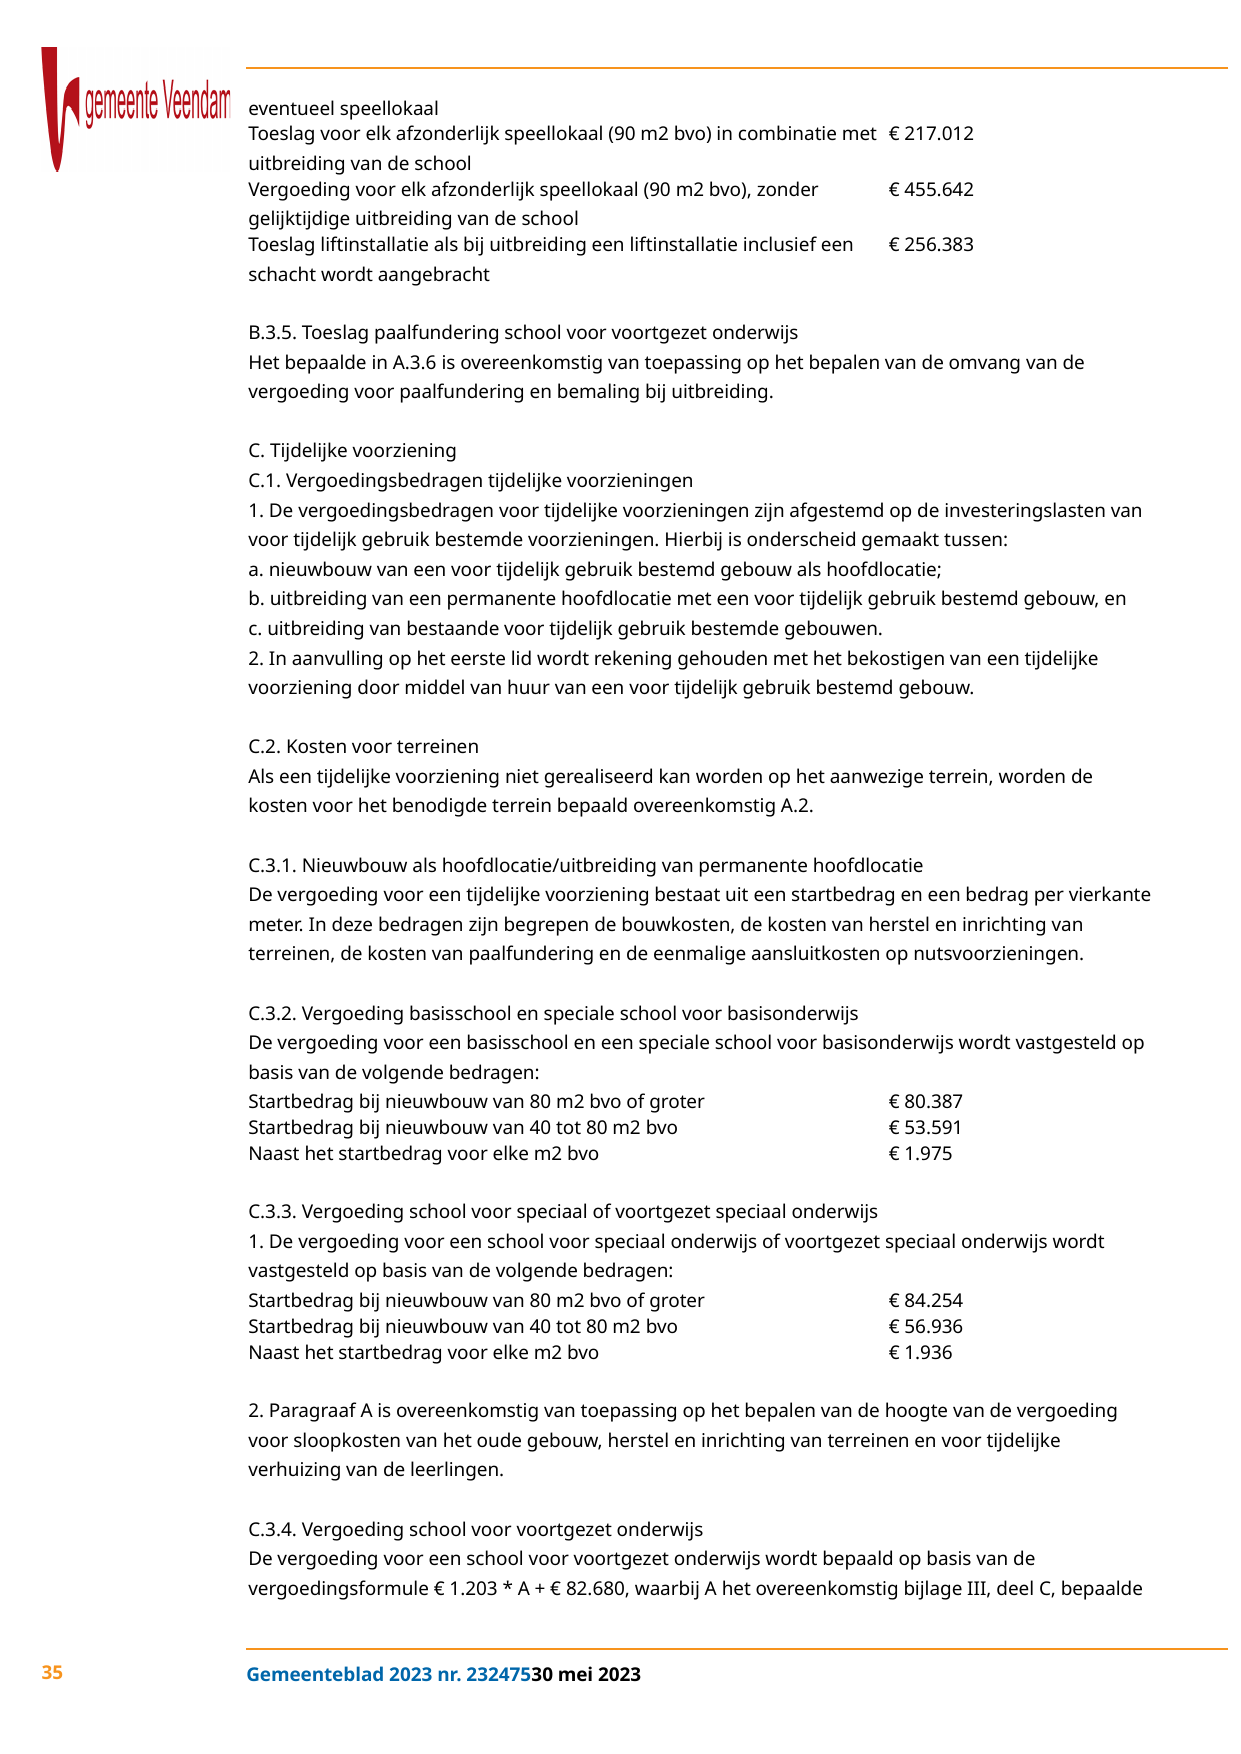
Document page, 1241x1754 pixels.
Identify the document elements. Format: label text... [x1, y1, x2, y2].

text De vergoeding voor een basisschool en een speciale school voor basisonderwijs wordt vastgesteld op basis van de volgende bedragen: [248, 1029, 1152, 1084]
table_cell Naast het startbedrag voor elke m2 bvo [248, 1339, 888, 1364]
text De vergoeding voor een school voor voortgezet onderwijs wordt bepaald op basis van de vergoedingsformule € 1.203 * A + € 82.680, waarbij A het overeenkomstig bijlage III, deel C, bepaalde [248, 1545, 1152, 1601]
text C. Tijdelijke voorziening [248, 438, 1152, 463]
table_cell € 455.642 [889, 176, 1152, 231]
table_cell € 56.936 [889, 1313, 1152, 1339]
text C.3.3. Vergoeding school voor speciaal of voortgezet speciaal onderwijs [248, 1198, 1152, 1224]
table_header € 80.387 [889, 1089, 1152, 1114]
table_cell € 1.975 [889, 1140, 1152, 1166]
text B.3.5. Toeslag paalfundering school voor voortgezet onderwijs [248, 319, 1152, 345]
text C.3.4. Vergoeding school voor voortgezet onderwijs [248, 1516, 1152, 1541]
text C.1. Vergoedingsbedragen tijdelijke voorzieningen [248, 467, 1152, 493]
table_cell € 217.012 [889, 121, 1152, 176]
text C.3.1. Nieuwbouw als hoofdlocatie/uitbreiding van permanente hoofdlocatie [248, 852, 1152, 877]
table_cell Toeslag voor elk afzonderlijk speellokaal (90 m2 bvo) in combinatie met uitbreiding van de school [248, 121, 888, 176]
table_cell Startbedrag bij nieuwbouw van 40 tot 80 m2 bvo [248, 1114, 888, 1140]
text 1. De vergoedingsbedragen voor tijdelijke voorzieningen zijn afgestemd op de investeringslasten van voor tijdelijk gebruik bestemde voorzieningen. Hierbij is onderscheid gemaakt tussen: [248, 497, 1152, 552]
text 2. In aanvulling op het eerste lid wordt rekening gehouden met het bekostigen van een tijdelijke voorziening door middel van huur van een voor tijdelijk gebruik bestemd gebouw. [248, 645, 1152, 700]
text c. uitbreiding van bestaande voor tijdelijk gebruik bestemde gebouwen. [248, 615, 1152, 641]
text a. nieuwbouw van een voor tijdelijk gebruik bestemd gebouw als hoofdlocatie; [248, 556, 1152, 582]
text De vergoeding voor een tijdelijke voorziening bestaat uit een startbedrag en een bedrag per vierkante meter. In deze bedragen zijn begrepen de bouwkosten, de kosten van herstel en inrichting van terreinen, de kosten van paalfundering en de eenmalige aansluitkosten op nutsvoorzieningen. [248, 881, 1152, 966]
text Als een tijdelijke voorziening niet gerealiseerd kan worden op het aanwezige terrein, worden de kosten voor het benodigde terrein bepaald overeenkomstig A.2. [248, 763, 1152, 818]
table_cell € 256.383 [889, 231, 1152, 286]
table_cell Toeslag liftinstallatie als bij uitbreiding een liftinstallatie inclusief een schacht wordt aangebracht [248, 231, 888, 286]
text C.2. Kosten voor terreinen [248, 733, 1152, 759]
text 1. De vergoeding voor een school voor speciaal onderwijs of voortgezet speciaal onderwijs wordt vastgesteld op basis van de volgende bedragen: [248, 1228, 1152, 1283]
picture [41, 47, 231, 172]
table_cell Startbedrag bij nieuwbouw van 40 tot 80 m2 bvo [248, 1313, 888, 1339]
text 2. Paragraaf A is overeenkomstig van toepassing op het bepalen van de hoogte van de vergoeding voor sloopkosten van het oude gebouw, herstel en inrichting van terreinen en voor tijdelijke verhuizing van de leerlingen. [248, 1397, 1152, 1482]
table_header € 84.254 [889, 1288, 1152, 1313]
text b. uitbreiding van een permanente hoofdlocatie met een voor tijdelijk gebruik bestemd gebouw, en [248, 586, 1152, 611]
table_header Startbedrag bij nieuwbouw van 80 m2 bvo of groter [248, 1089, 888, 1114]
text C.3.2. Vergoeding basisschool en speciale school voor basisonderwijs [248, 1000, 1152, 1025]
text Het bepaalde in A.3.6 is overeenkomstig van toepassing op het bepalen van de omvang van de vergoeding voor paalfundering en bemaling bij uitbreiding. [248, 349, 1152, 404]
table_cell [889, 95, 1152, 121]
table_cell Naast het startbedrag voor elke m2 bvo [248, 1140, 888, 1166]
table_cell € 53.591 [889, 1114, 1152, 1140]
table_cell € 1.936 [889, 1339, 1152, 1364]
table_header Startbedrag bij nieuwbouw van 80 m2 bvo of groter [248, 1288, 888, 1313]
table_cell eventueel speellokaal [248, 95, 888, 121]
table_cell Vergoeding voor elk afzonderlijk speellokaal (90 m2 bvo), zonder gelijktijdige uitbreiding van de school [248, 176, 888, 231]
